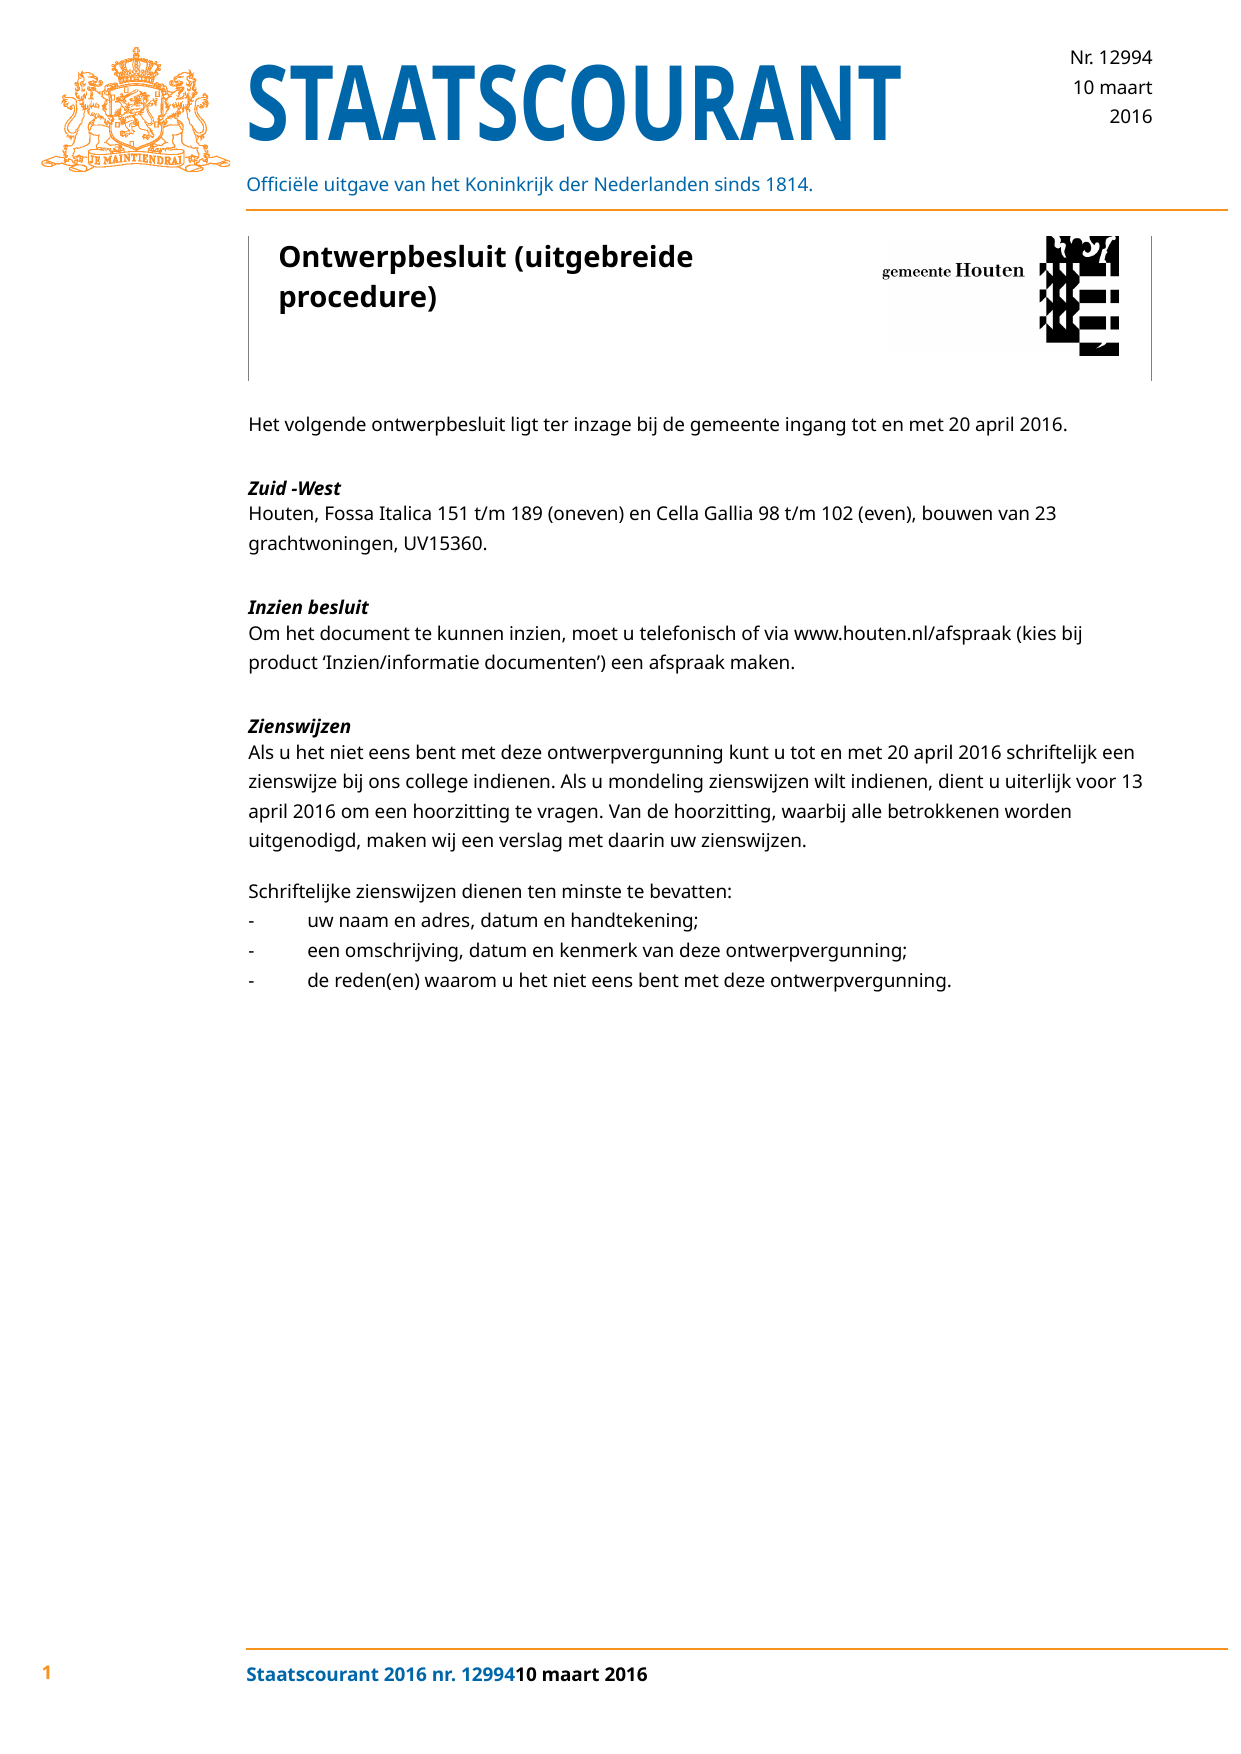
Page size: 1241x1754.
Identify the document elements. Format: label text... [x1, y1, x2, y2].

text Schriftelijke zienswijzen dienen ten minste te bevatten: [248, 878, 1152, 904]
text Inzien besluit [248, 594, 1152, 620]
picture [882, 236, 1119, 356]
table_header [850, 236, 1151, 381]
list uw naam en adres, datum en handtekening; [248, 908, 1152, 933]
text Zuid -West [248, 475, 1152, 500]
picture [41, 47, 231, 172]
text Om het document te kunnen inzien, moet u telefonisch of via www.houten.nl/afspraak (kies bij product ‘Inzien/informatie documenten’) een afspraak maken. [248, 620, 1152, 675]
list een omschrijving, datum en kenmerk van deze ontwerpvergunning; [248, 937, 1152, 963]
list de reden(en) waarom u het niet eens bent met deze ontwerpvergunning. [248, 967, 1152, 993]
text Zienswijzen [248, 713, 1152, 739]
text Het volgende ontwerpbesluit ligt ter inzage bij de gemeente ingang tot en met 20 april 2016. [248, 411, 1152, 436]
table_header Ontwerpbesluit (uitgebreide procedure) [249, 236, 850, 381]
text Houten, Fossa Italica 151 t/m 189 (oneven) en Cella Gallia 98 t/m 102 (even), bouwen van 23 grachtwoningen, UV15360. [248, 500, 1152, 556]
text Als u het niet eens bent met deze ontwerpvergunning kunt u tot en met 20 april 2016 schriftelijk een zienswijze bij ons college indienen. Als u mondeling zienswijzen wilt indienen, dient u uiterlijk voor 13 april 2016 om een hoorzitting te vragen. Van de hoorzitting, waarbij alle betrokkenen worden uitgenodigd, maken wij een verslag met daarin uw zienswijzen. [248, 739, 1152, 853]
